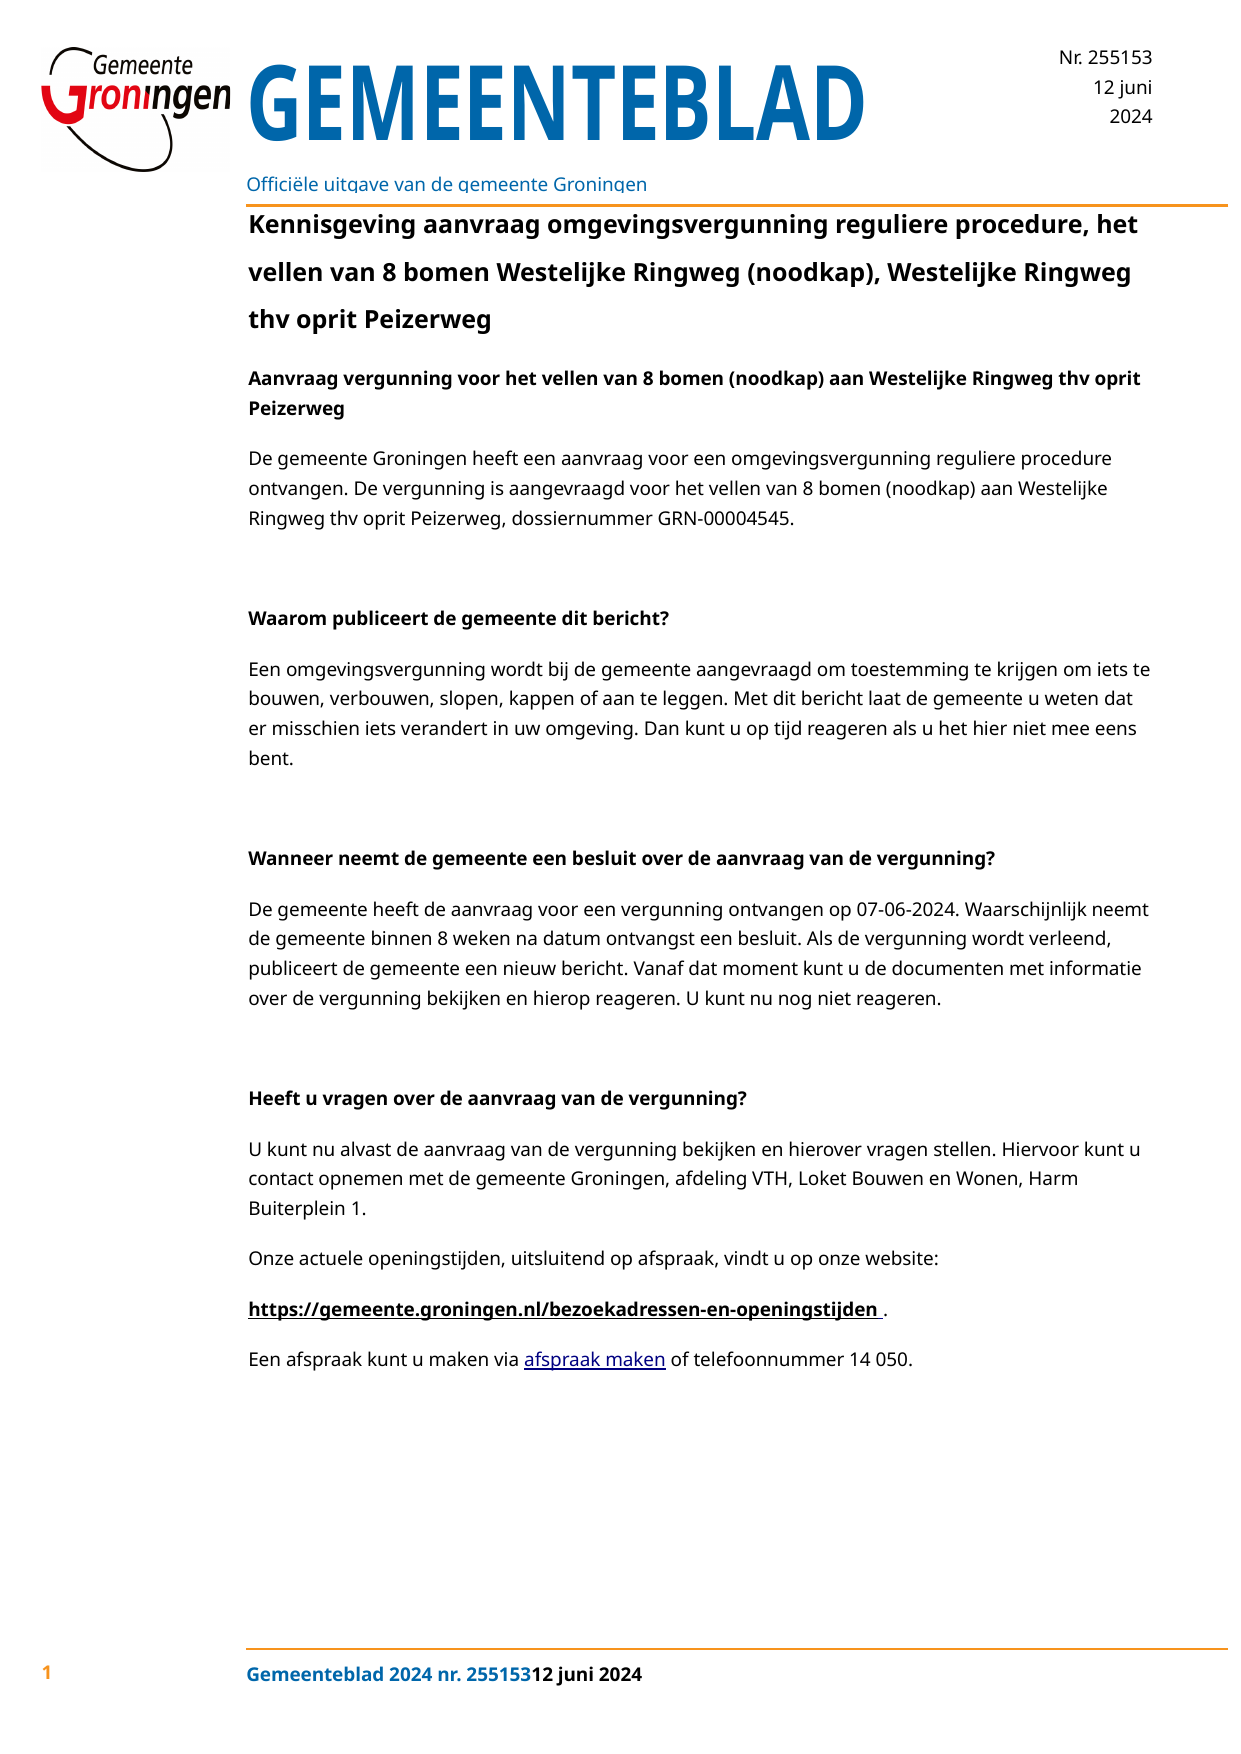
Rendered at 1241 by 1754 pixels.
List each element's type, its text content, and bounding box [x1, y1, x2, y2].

text De gemeente Groningen heeft een aanvraag voor een omgevingsvergunning reguliere procedure ontvangen. De vergunning is aangevraagd voor het vellen van 8 bomen (noodkap) aan Westelijke Ringweg thv oprit Peizerweg, dossiernummer GRN-00004545. [248, 446, 1152, 530]
text De gemeente heeft de aanvraag voor een vergunning ontvangen op 07-06-2024. Waarschijnlijk neemt de gemeente binnen 8 weken na datum ontvangst een besluit. Als de vergunning wordt verleend, publiceert de gemeente een nieuw bericht. Vanaf dat moment kunt u de documenten met informatie over de vergunning bekijken en hierop reageren. U kunt nu nog niet reageren. [248, 896, 1152, 1010]
text https://gemeente.groningen.nl/bezoekadressen-en-openingstijden . [248, 1296, 1152, 1322]
text Wanneer neemt de gemeente een besluit over de aanvraag van de vergunning? [248, 846, 1152, 871]
text Een omgevingsvergunning wordt bij de gemeente aangevraagd om toestemming te krijgen om iets te bouwen, verbouwen, slopen, kappen of aan te leggen. Met dit bericht laat de gemeente u weten dat er misschien iets verandert in uw omgeving. Dan kunt u op tijd reageren als u het hier niet mee eens bent. [248, 656, 1152, 770]
text Aanvraag vergunning voor het vellen van 8 bomen (noodkap) aan Westelijke Ringweg thv oprit Peizerweg [248, 366, 1152, 421]
text Kennisgeving aanvraag omgevingsvergunning reguliere procedure, het vellen van 8 bomen Westelijke Ringweg (noodkap), Westelijke Ringweg thv oprit Peizerweg [248, 207, 1152, 336]
text Waarom publiceert de gemeente dit bericht? [248, 606, 1152, 631]
text Een afspraak kunt u maken via afspraak maken of telefoonnummer 14 050. [248, 1346, 1152, 1372]
text Onze actuele openingstijden, uitsluitend op afspraak, vindt u op onze website: [248, 1246, 1152, 1271]
text U kunt nu alvast de aanvraag van de vergunning bekijken en hierover vragen stellen. Hiervoor kunt u contact opnemen met de gemeente Groningen, afdeling VTH, Loket Bouwen en Wonen, Harm Buiterplein 1. [248, 1136, 1152, 1221]
picture [41, 47, 231, 172]
text Heeft u vragen over de aanvraag van de vergunning? [248, 1086, 1152, 1111]
